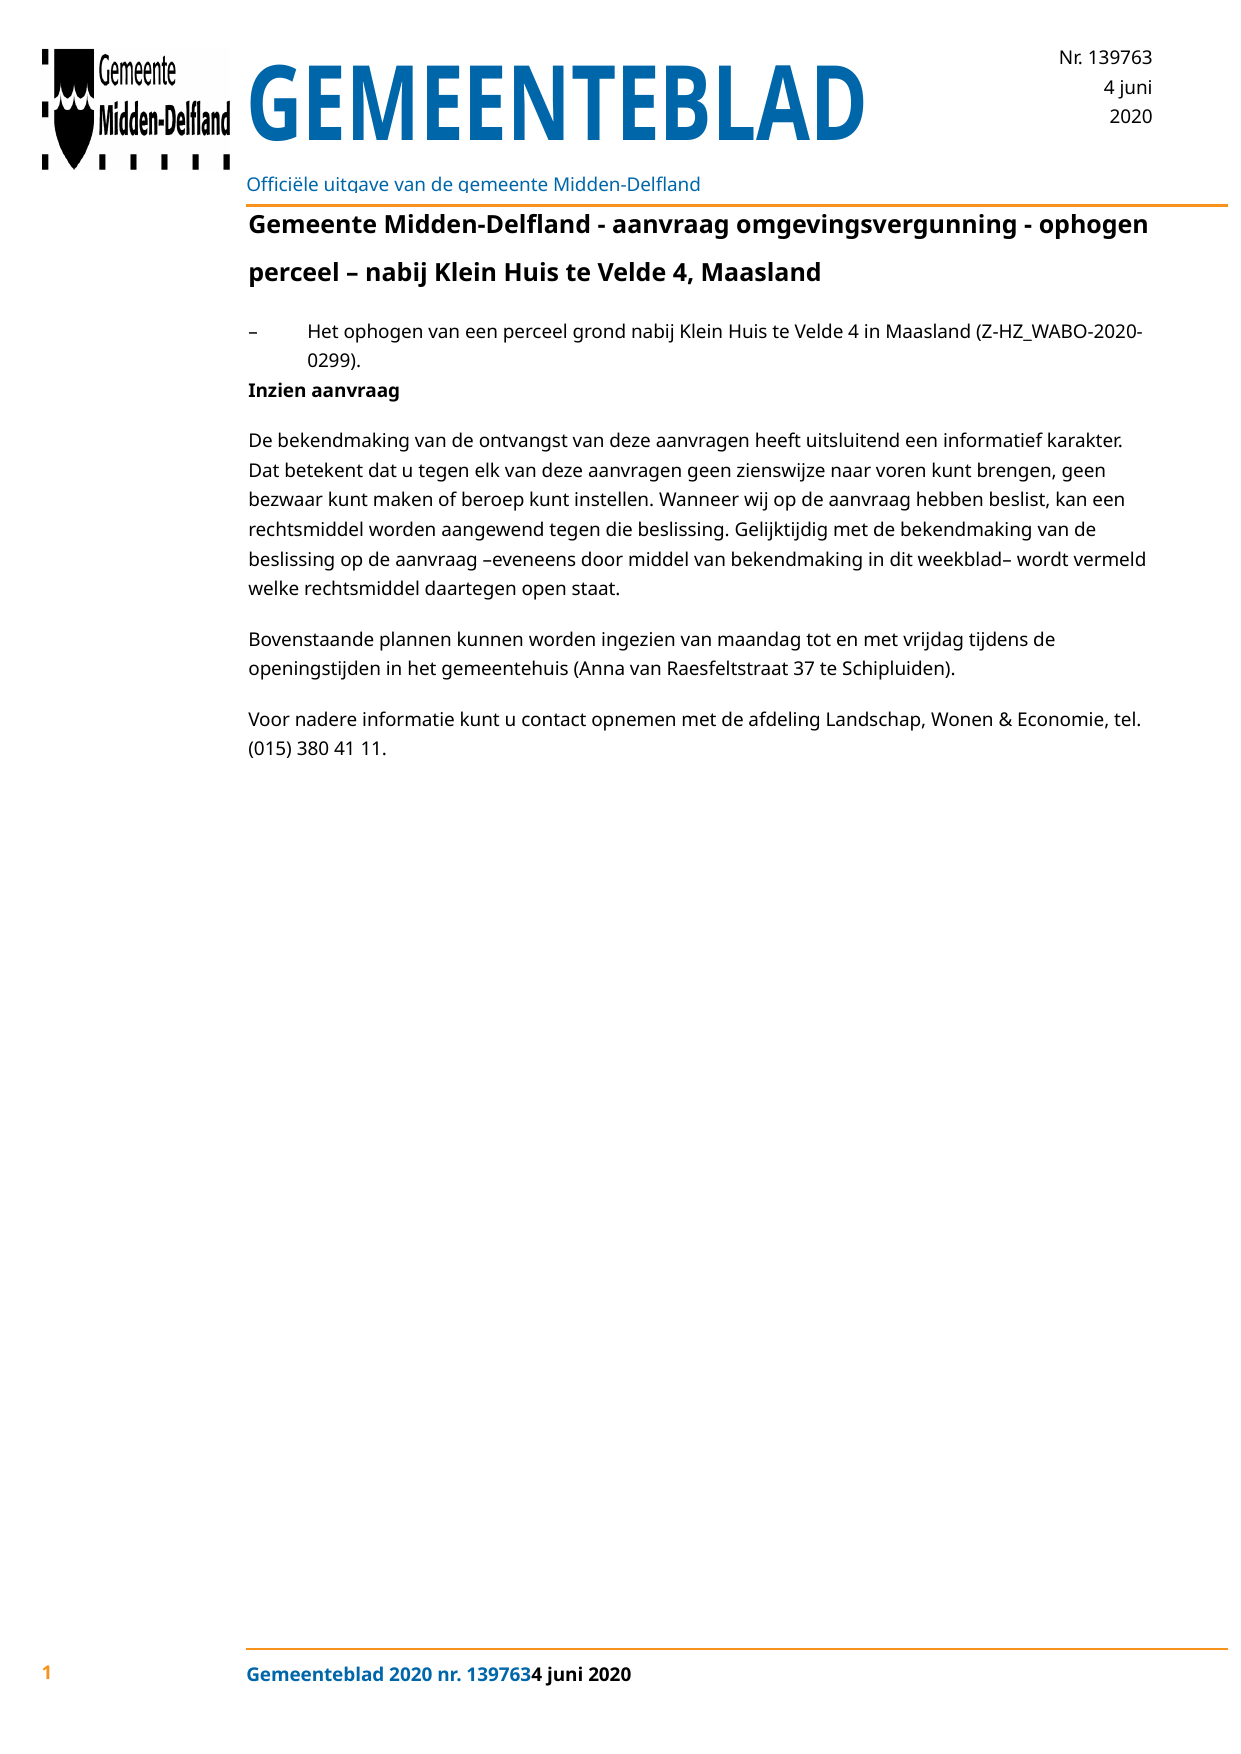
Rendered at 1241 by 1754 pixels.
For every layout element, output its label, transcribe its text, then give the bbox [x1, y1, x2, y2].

text De bekendmaking van de ontvangst van deze aanvragen heeft uitsluitend een informatief karakter. Dat betekent dat u tegen elk van deze aanvragen geen zienswijze naar voren kunt brengen, geen bezwaar kunt maken of beroep kunt instellen. Wanneer wij op de aanvraag hebben beslist, kan een rechtsmiddel worden aangewend tegen die beslissing. Gelijktijdig met de bekendmaking van de beslissing op de aanvraag –eveneens door middel van bekendmaking in dit weekblad– wordt vermeld welke rechtsmiddel daartegen open staat. [248, 427, 1152, 601]
text Gemeente Midden-Delfland - aanvraag omgevingsvergunning - ophogen perceel – nabij Klein Huis te Velde 4, Maasland [248, 207, 1152, 288]
text Inzien aanvraag [248, 377, 1152, 403]
text Voor nadere informatie kunt u contact opnemen met de afdeling Landschap, Wonen & Economie, tel. (015) 380 41 11. [248, 706, 1152, 761]
text Bovenstaande plannen kunnen worden ingezien van maandag tot en met vrijdag tijdens de openingstijden in het gemeentehuis (Anna van Raesfeltstraat 37 te Schipluiden). [248, 626, 1152, 681]
picture [41, 47, 231, 172]
list Het ophogen van een perceel grond nabij Klein Huis te Velde 4 in Maasland (Z-HZ_WABO-2020-0299). [248, 318, 1152, 373]
